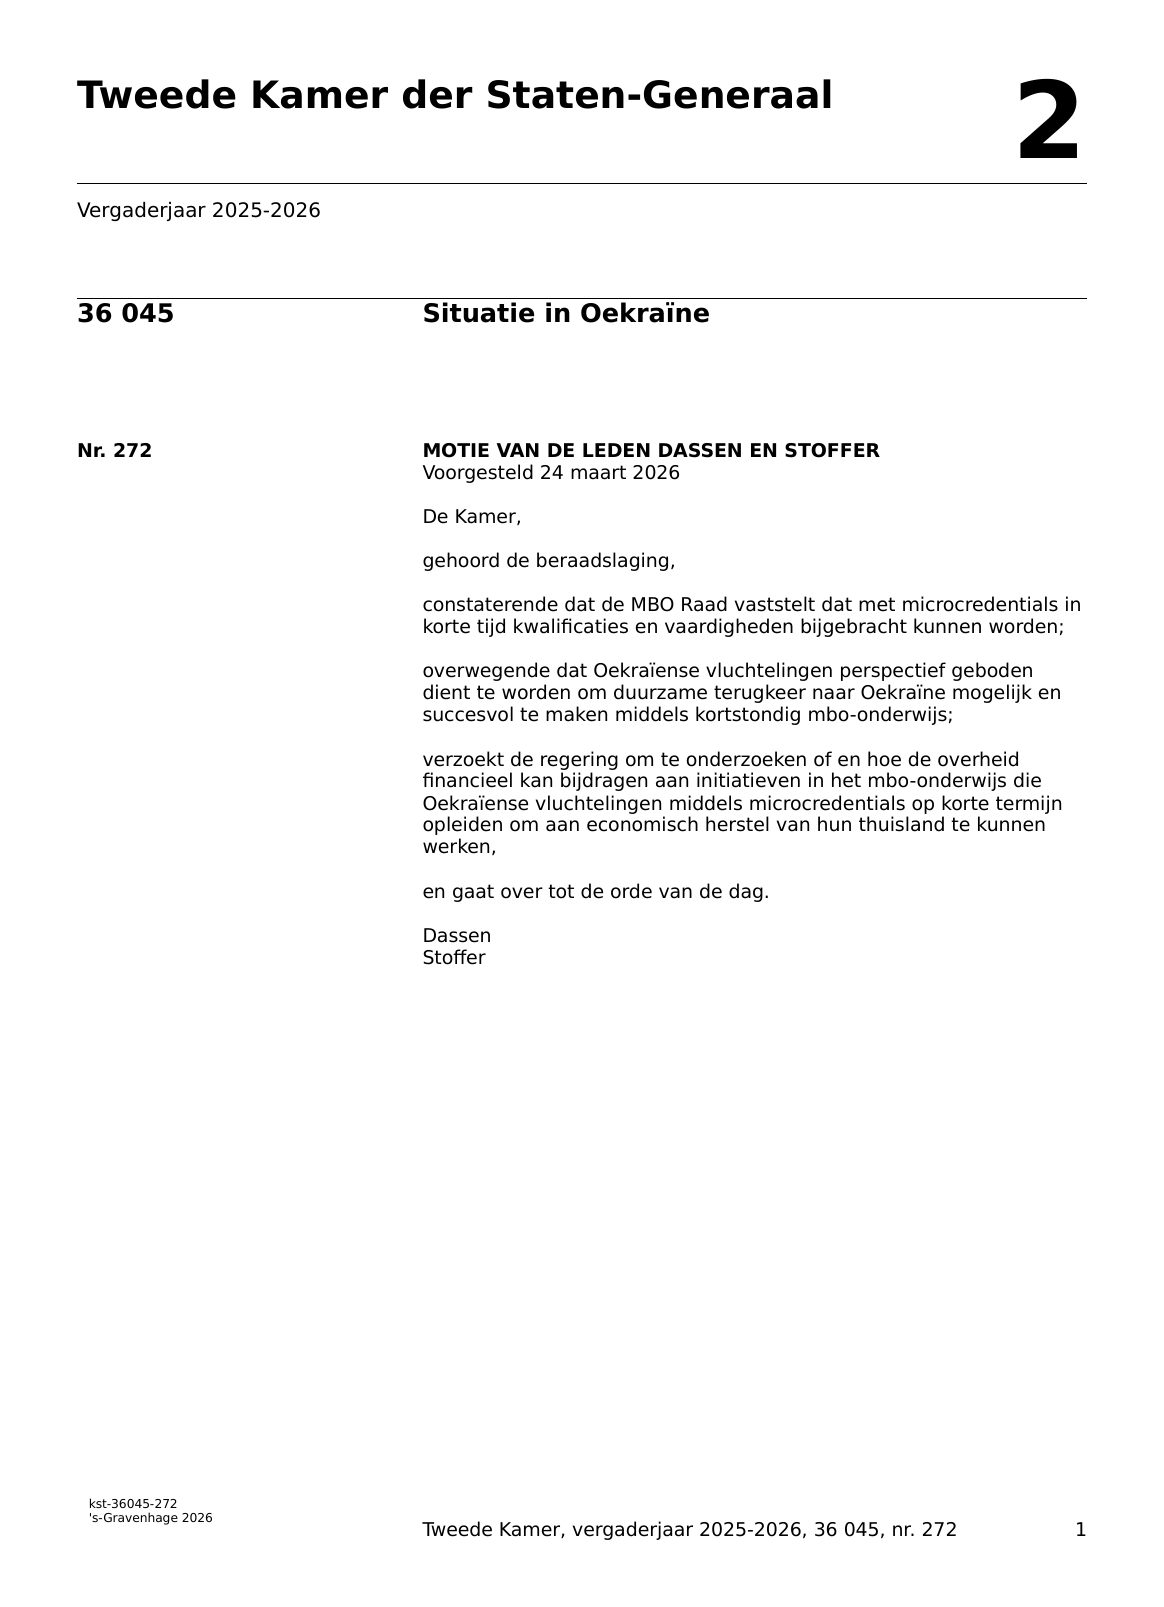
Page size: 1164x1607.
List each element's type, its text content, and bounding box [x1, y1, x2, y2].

text gehoord de beraadslaging, [422, 550, 1087, 572]
text verzoekt de regering om te onderzoeken of en hoe de overheid financieel kan bijdragen aan initiatieven in het mbo-onderwijs die Oekraïense vluchtelingen middels microcredentials op korte termijn opleiden om aan economisch herstel van hun thuisland te kunnen werken, [422, 748, 1087, 858]
table_cell Vergaderjaar 2025-2026 [77, 184, 1087, 298]
text Stoffer [422, 947, 1087, 969]
text Dassen [422, 925, 1087, 947]
table_header 2 [886, 59, 1087, 183]
text en gaat over tot de orde van de dag. [422, 881, 1087, 902]
text De Kamer, [422, 506, 1087, 528]
text 's-Gravenhage 2026 [88, 1511, 323, 1525]
text overwegende dat Oekraïense vluchtelingen perspectief geboden dient te worden om duurzame terugkeer naar Oekraïne mogelijk en succesvol te maken middels kortstondig mbo-onderwijs; [422, 660, 1087, 726]
text Voorgesteld 24 maart 2026 [422, 462, 1087, 484]
subtitle Nr. 272 MOTIE VAN DE LEDEN DASSEN EN STOFFER [77, 440, 1087, 462]
text kst-36045-272 [88, 1497, 323, 1511]
subtitle 36 045 Situatie in Oekraïne [77, 299, 1087, 329]
text constaterende dat de MBO Raad vaststelt dat met microcredentials in korte tijd kwalificaties en vaardigheden bijgebracht kunnen worden; [422, 594, 1087, 638]
table_header Tweede Kamer der Staten-Generaal [77, 59, 886, 183]
